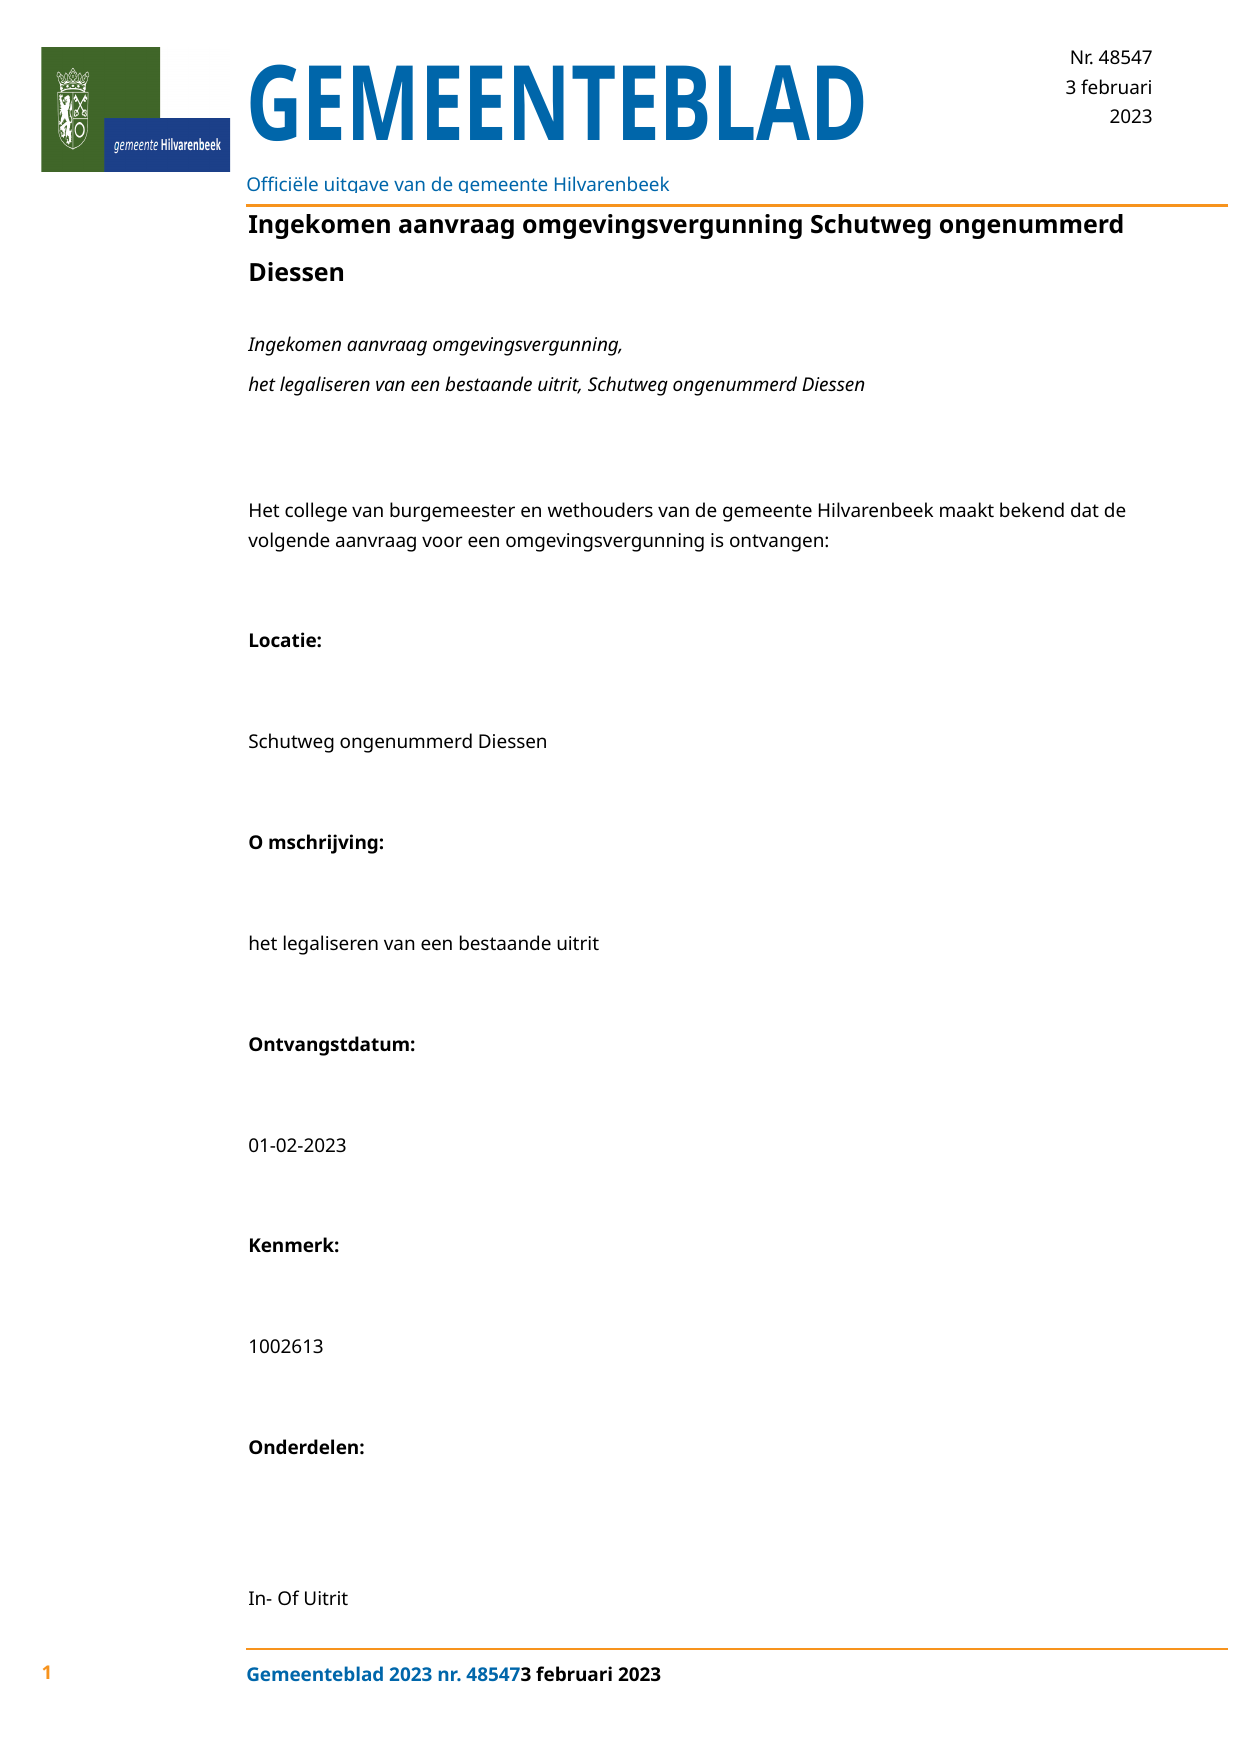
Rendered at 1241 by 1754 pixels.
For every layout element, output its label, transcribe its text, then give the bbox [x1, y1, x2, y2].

text In- Of Uitrit [248, 1586, 1152, 1611]
text Locatie: [248, 628, 1152, 653]
text Schutweg ongenummerd Diessen [248, 728, 1152, 754]
text het legaliseren van een bestaande uitrit [248, 930, 1152, 956]
text het legaliseren van een bestaande uitrit, Schutweg ongenummerd Diessen [248, 371, 1152, 396]
text Ingekomen aanvraag omgevingsvergunning, [248, 331, 1152, 357]
text 01-02-2023 [248, 1132, 1152, 1158]
text Ingekomen aanvraag omgevingsvergunning Schutweg ongenummerd Diessen [248, 207, 1152, 288]
text Onderdelen: [248, 1434, 1152, 1460]
text Het college van burgemeester en wethouders van de gemeente Hilvarenbeek maakt bekend dat de volgende aanvraag voor een omgevingsvergunning is ontvangen: [248, 497, 1152, 553]
picture [41, 47, 231, 172]
text Ontvangstdatum: [248, 1031, 1152, 1057]
text Kenmerk: [248, 1233, 1152, 1258]
text O mschrijving: [248, 829, 1152, 855]
text 1002613 [248, 1333, 1152, 1359]
